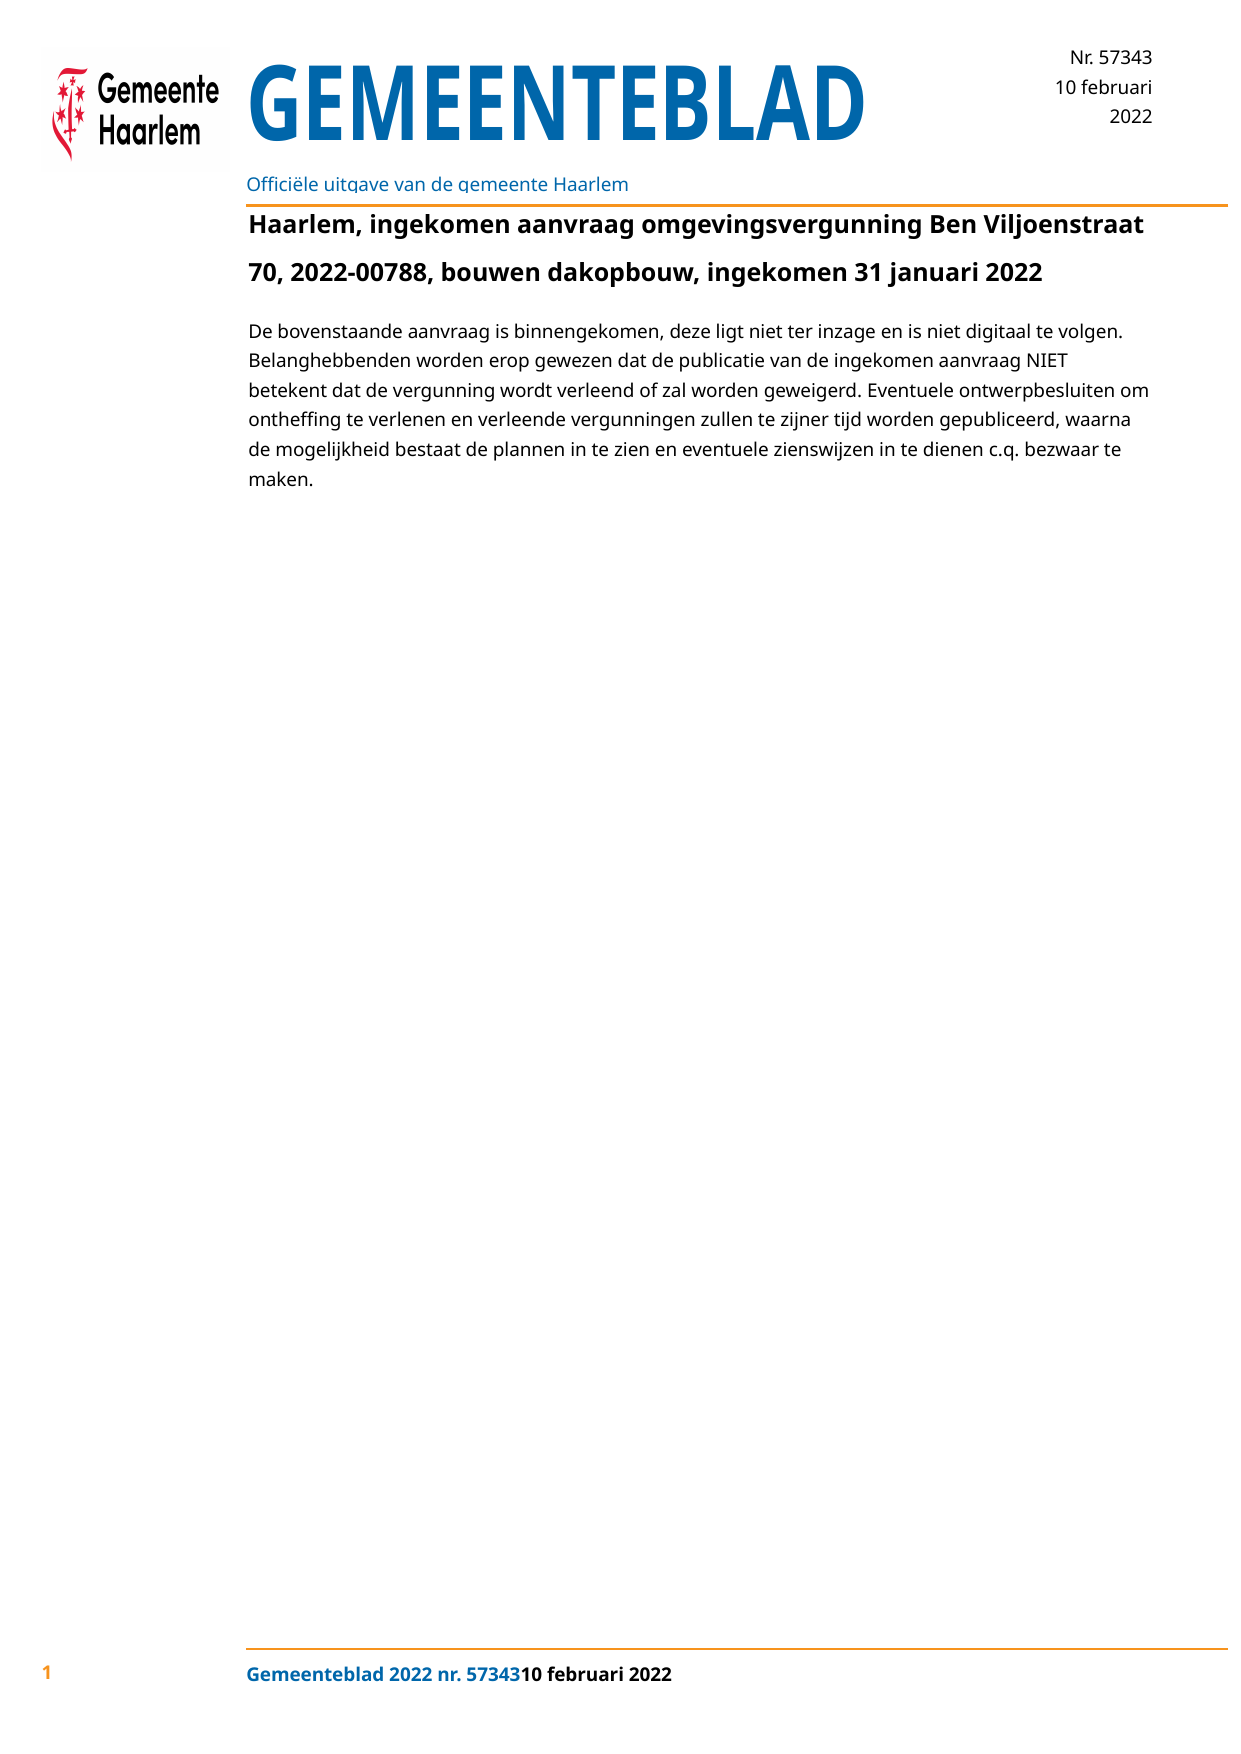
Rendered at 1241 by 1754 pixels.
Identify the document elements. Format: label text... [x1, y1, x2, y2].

text Haarlem, ingekomen aanvraag omgevingsvergunning Ben Viljoenstraat 70, 2022-00788, bouwen dakopbouw, ingekomen 31 januari 2022 [248, 207, 1152, 288]
text De bovenstaande aanvraag is binnengekomen, deze ligt niet ter inzage en is niet digitaal te volgen. Belanghebbenden worden erop gewezen dat de publicatie van de ingekomen aanvraag NIET betekent dat de vergunning wordt verleend of zal worden geweigerd. Eventuele ontwerpbesluiten om ontheffing te verlenen en verleende vergunningen zullen te zijner tijd worden gepubliceerd, waarna de mogelijkheid bestaat de plannen in te zien en eventuele zienswijzen in te dienen c.q. bezwaar te maken. [248, 318, 1152, 492]
picture [41, 47, 231, 172]
